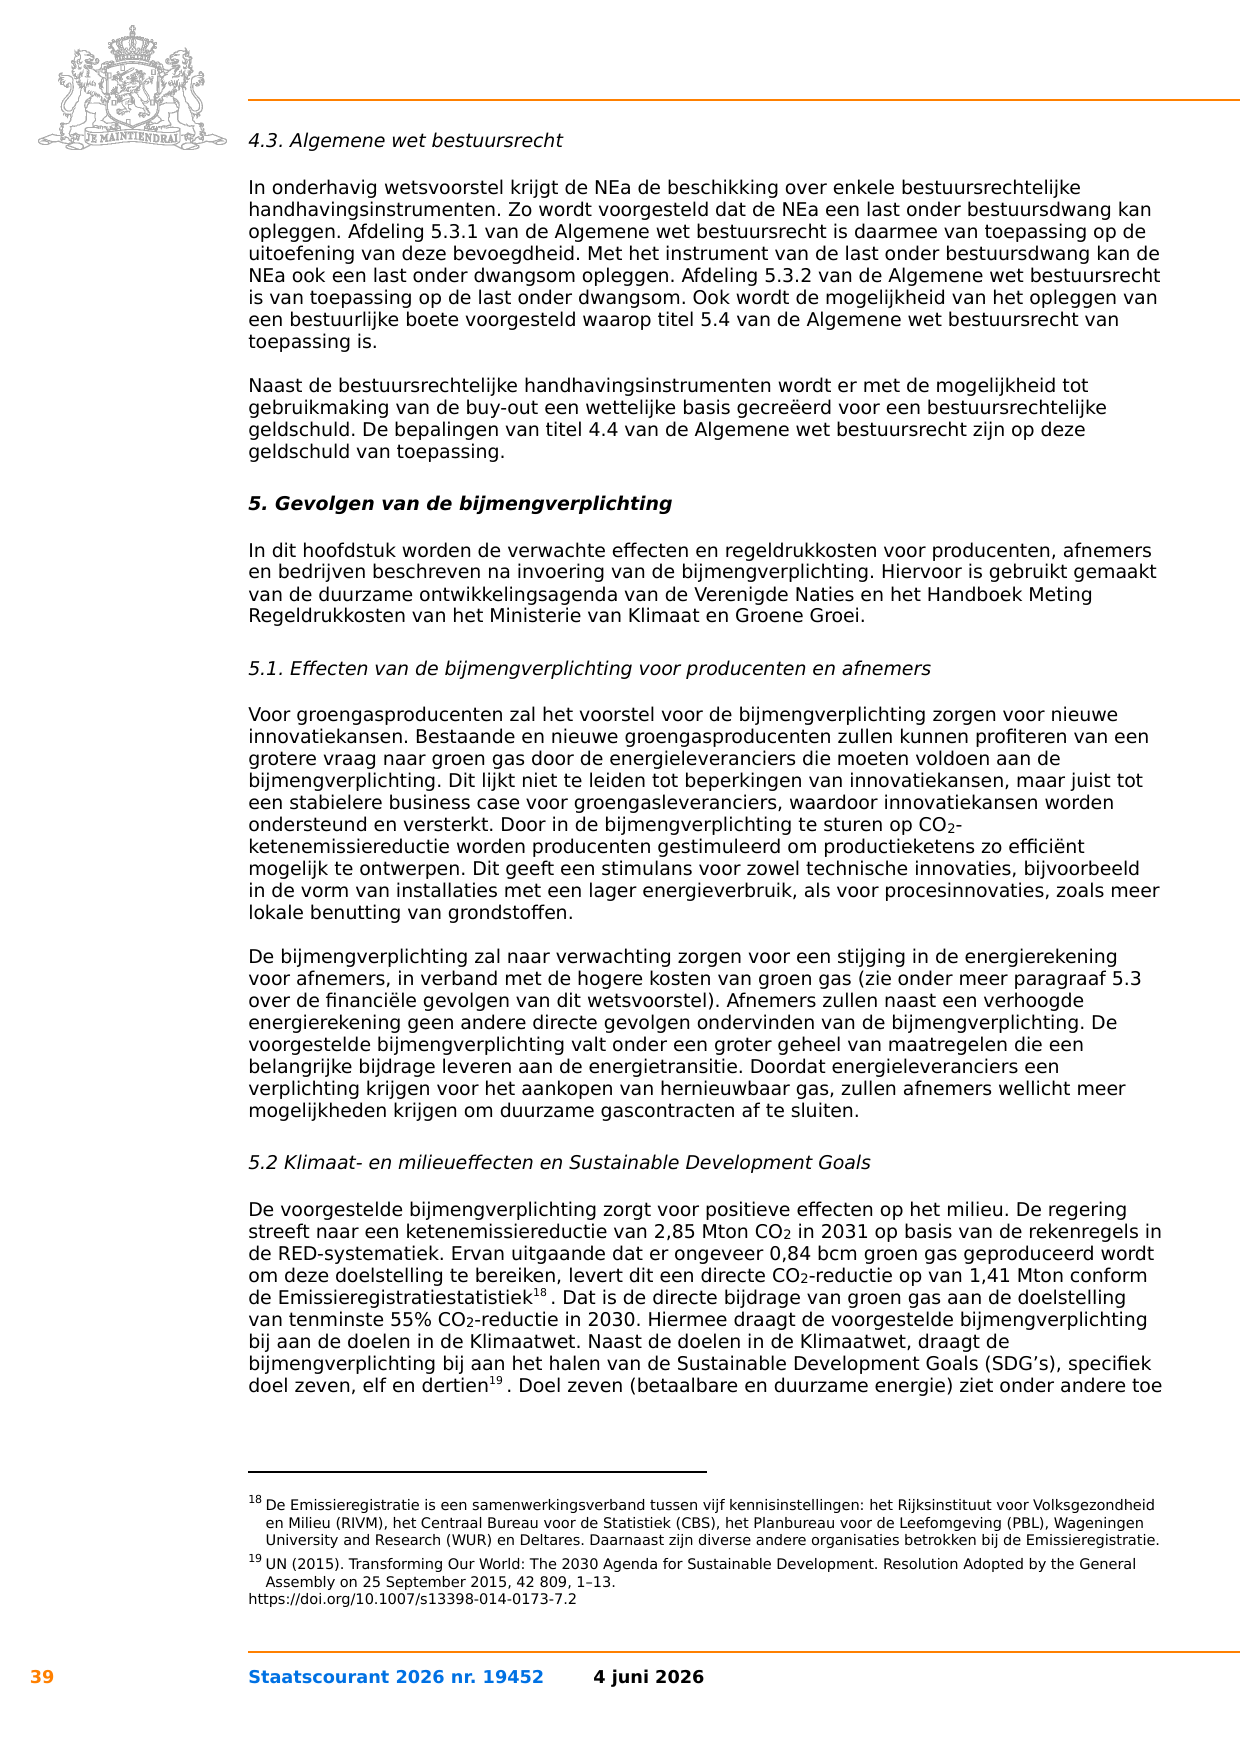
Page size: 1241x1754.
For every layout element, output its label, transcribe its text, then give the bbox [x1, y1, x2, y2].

text In dit hoofdstuk worden de verwachte effecten en regeldrukkosten voor producenten, afnemers en bedrijven beschreven na invoering van de bijmengverplichting. Hiervoor is gebruikt gemaakt van de duurzame ontwikkelingsagenda van de Verenigde Naties en het Handboek Meting Regeldrukkosten van het Ministerie van Klimaat en Groene Groei. [248, 539, 1163, 627]
text UN (2015). Transforming Our World: The 2030 Agenda for Sustainable Development. Resolution Adopted by the General Assembly on 25 September 2015, 42 809, 1–13. [248, 1552, 1163, 1591]
subtitle 5.2 Klimaat- en milieueffecten en Sustainable Development Goals [248, 1152, 1163, 1174]
text Naast de bestuursrechtelijke handhavingsinstrumenten wordt er met de mogelijkheid tot gebruikmaking van de buy-out een wettelijke basis gecreëerd voor een bestuursrechtelijke geldschuld. De bepalingen van titel 4.4 van de Algemene wet bestuursrecht zijn op deze geldschuld van toepassing. [248, 374, 1163, 462]
picture [38, 25, 227, 150]
text In onderhavig wetsvoorstel krijgt de NEa de beschikking over enkele bestuursrechtelijke handhavingsinstrumenten. Zo wordt voorgesteld dat de NEa een last onder bestuursdwang kan opleggen. Afdeling 5.3.1 van de Algemene wet bestuursrecht is daarmee van toepassing op de uitoefening van deze bevoegdheid. Met het instrument van de last onder bestuursdwang kan de NEa ook een last onder dwangsom opleggen. Afdeling 5.3.2 van de Algemene wet bestuursrecht is van toepassing op de last onder dwangsom. Ook wordt de mogelijkheid van het opleggen van een bestuurlijke boete voorgesteld waarop titel 5.4 van de Algemene wet bestuursrecht van toepassing is. [248, 177, 1163, 353]
subtitle 4.3. Algemene wet bestuursrecht [248, 130, 1163, 152]
subtitle 5. Gevolgen van de bijmengverplichting [248, 492, 1163, 514]
text De Emissieregistratie is een samenwerkingsverband tussen vijf kennisinstellingen: het Rijksinstituut voor Volksgezondheid en Milieu (RIVM), het Centraal Bureau voor de Statistiek (CBS), het Planbureau voor de Leefomgeving (PBL), Wageningen University and Research (WUR) en Deltares. Daarnaast zijn diverse andere organisaties betrokken bij de Emissieregistratie. [248, 1493, 1163, 1549]
text https://doi.org/10.1007/s13398-014-0173-7.2 [248, 1591, 1163, 1608]
text De bijmengverplichting zal naar verwachting zorgen voor een stijging in de energierekening voor afnemers, in verband met de hogere kosten van groen gas (zie onder meer paragraaf 5.3 over de financiële gevolgen van dit wetsvoorstel). Afnemers zullen naast een verhoogde energierekening geen andere directe gevolgen ondervinden van de bijmengverplichting. De voorgestelde bijmengverplichting valt onder een groter geheel van maatregelen die een belangrijke bijdrage leveren aan de energietransitie. Doordat energieleveranciers een verplichting krijgen voor het aankopen van hernieuwbaar gas, zullen afnemers wellicht meer mogelijkheden krijgen om duurzame gascontracten af te sluiten. [248, 946, 1163, 1122]
subtitle 5.1. Effecten van de bijmengverplichting voor producenten en afnemers [248, 657, 1163, 679]
text Voor groengasproducenten zal het voorstel voor de bijmengverplichting zorgen voor nieuwe innovatiekansen. Bestaande en nieuwe groengasproducenten zullen kunnen profiteren van een grotere vraag naar groen gas door de energieleveranciers die moeten voldoen aan de bijmengverplichting. Dit lijkt niet te leiden tot beperkingen van innovatiekansen, maar juist tot een stabielere business case voor groengasleveranciers, waardoor innovatiekansen worden ondersteund en versterkt. Door in de bijmengverplichting te sturen op CO2-ketenemissiereductie worden producenten gestimuleerd om productieketens zo efficiënt mogelijk te ontwerpen. Dit geeft een stimulans voor zowel technische innovaties, bijvoorbeeld in de vorm van installaties met een lager energieverbruik, als voor procesinnovaties, zoals meer lokale benutting van grondstoffen. [248, 704, 1163, 924]
text De voorgestelde bijmengverplichting zorgt voor positieve effecten op het milieu. De regering streeft naar een ketenemissiereductie van 2,85 Mton CO2 in 2031 op basis van de rekenregels in de RED-systematiek. Ervan uitgaande dat er ongeveer 0,84 bcm groen gas geproduceerd wordt om deze doelstelling te bereiken, levert dit een directe CO2-reductie op van 1,41 Mton conform de Emissieregistratiestatistiek. Dat is de directe bijdrage van groen gas aan de doelstelling van tenminste 55% CO2-reductie in 2030. Hiermee draagt de voorgestelde bijmengverplichting bij aan de doelen in de Klimaatwet. Naast de doelen in de Klimaatwet, draagt de bijmengverplichting bij aan het halen van de Sustainable Development Goals (SDG’s), specifiek doel zeven, elf en dertien. Doel zeven (betaalbare en duurzame energie) ziet onder andere toe [248, 1199, 1163, 1397]
